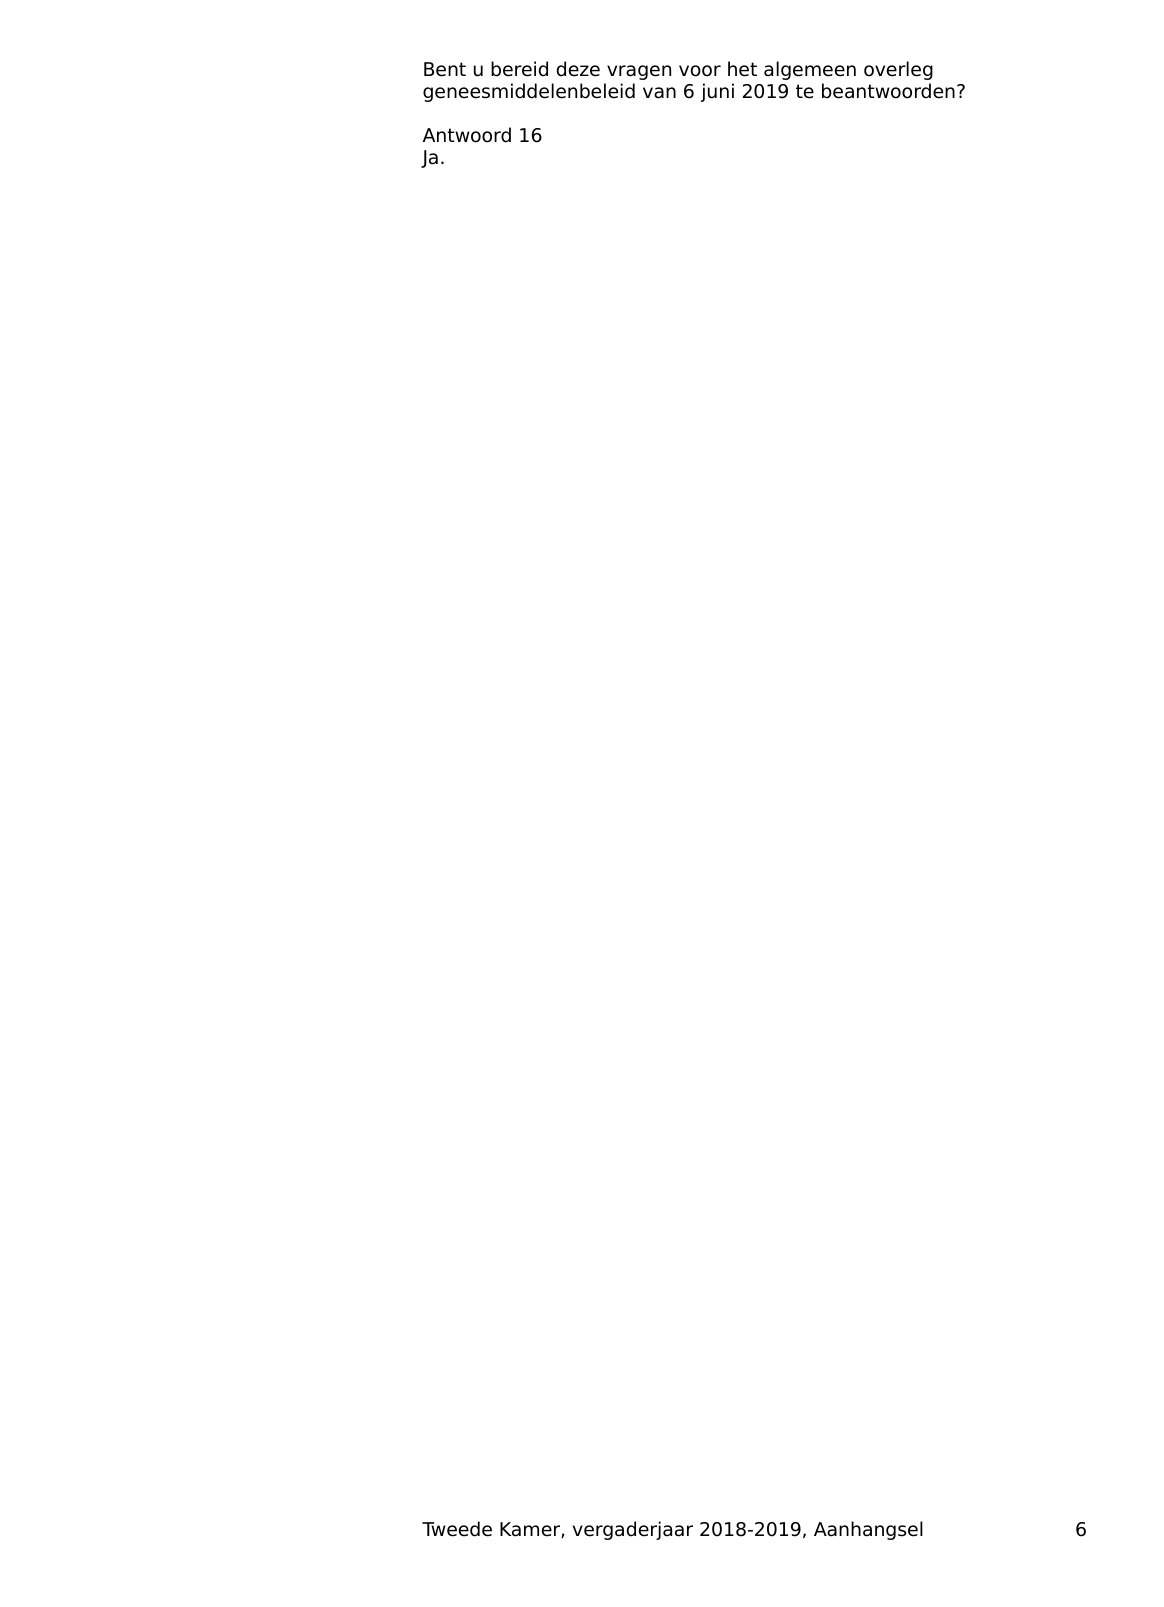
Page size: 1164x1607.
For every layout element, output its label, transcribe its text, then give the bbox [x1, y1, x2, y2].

text Ja. [422, 147, 1087, 169]
text Antwoord 16 [422, 125, 1087, 147]
text Bent u bereid deze vragen voor het algemeen overleg geneesmiddelenbeleid van 6 juni 2019 te beantwoorden? [422, 59, 1087, 103]
